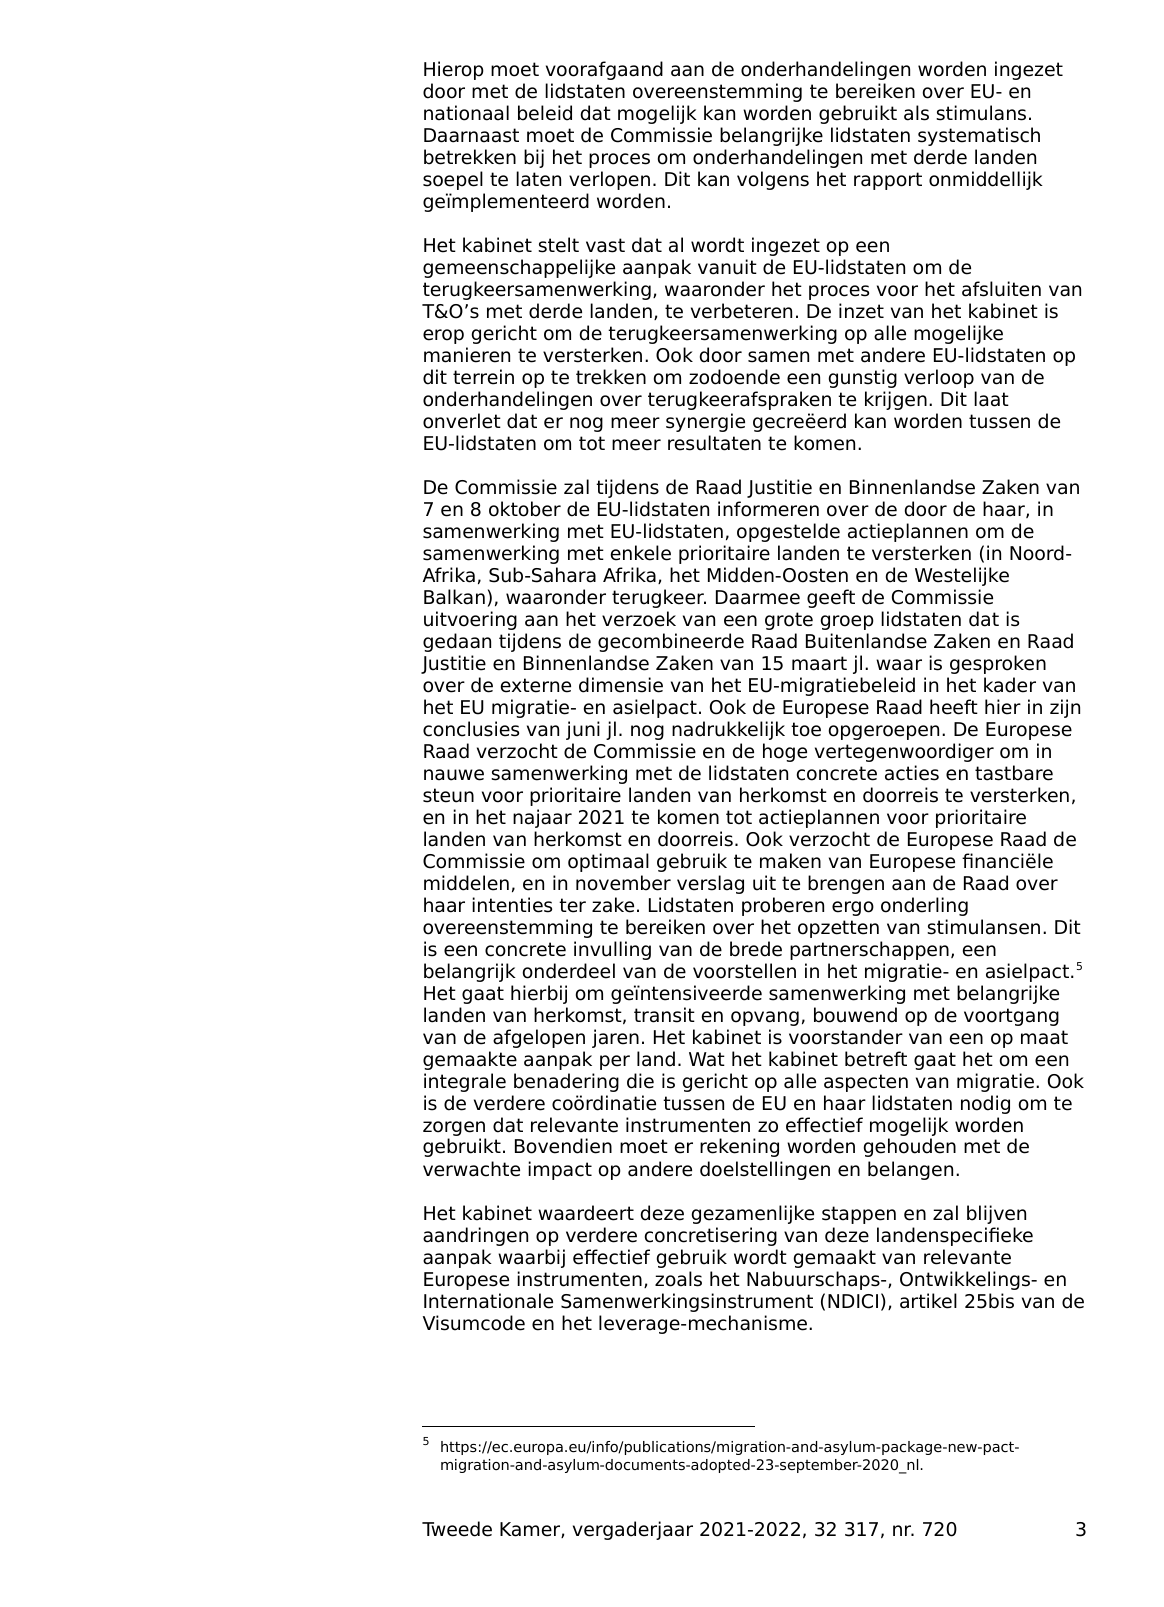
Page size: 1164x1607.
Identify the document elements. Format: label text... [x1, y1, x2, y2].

text https://ec.europa.eu/info/publications/migration-and-asylum-package-new-pact-migration-and-asylum-documents-adopted-23-september-2020_nl. [422, 1435, 1087, 1474]
text De Commissie zal tijdens de Raad Justitie en Binnenlandse Zaken van 7 en 8 oktober de EU-lidstaten informeren over de door de haar, in samenwerking met EU-lidstaten, opgestelde actieplannen om de samenwerking met enkele prioritaire landen te versterken (in Noord-Afrika, Sub-Sahara Afrika, het Midden-Oosten en de Westelijke Balkan), waaronder terugkeer. Daarmee geeft de Commissie uitvoering aan het verzoek van een grote groep lidstaten dat is gedaan tijdens de gecombineerde Raad Buitenlandse Zaken en Raad Justitie en Binnenlandse Zaken van 15 maart jl. waar is gesproken over de externe dimensie van het EU-migratiebeleid in het kader van het EU migratie- en asielpact. Ook de Europese Raad heeft hier in zijn conclusies van juni jl. nog nadrukkelijk toe opgeroepen. De Europese Raad verzocht de Commissie en de hoge vertegenwoordiger om in nauwe samenwerking met de lidstaten concrete acties en tastbare steun voor prioritaire landen van herkomst en doorreis te versterken, en in het najaar 2021 te komen tot actieplannen voor prioritaire landen van herkomst en doorreis. Ook verzocht de Europese Raad de Commissie om optimaal gebruik te maken van Europese financiële middelen, en in november verslag uit te brengen aan de Raad over haar intenties ter zake. Lidstaten proberen ergo onderling overeenstemming te bereiken over het opzetten van stimulansen. Dit is een concrete invulling van de brede partnerschappen, een belangrijk onderdeel van de voorstellen in het migratie- en asielpact. Het gaat hierbij om geïntensiveerde samenwerking met belangrijke landen van herkomst, transit en opvang, bouwend op de voortgang van de afgelopen jaren. Het kabinet is voorstander van een op maat gemaakte aanpak per land. Wat het kabinet betreft gaat het om een integrale benadering die is gericht op alle aspecten van migratie. Ook is de verdere coördinatie tussen de EU en haar lidstaten nodig om te zorgen dat relevante instrumenten zo effectief mogelijk worden gebruikt. Bovendien moet er rekening worden gehouden met de verwachte impact op andere doelstellingen en belangen. [422, 477, 1087, 1180]
text Hierop moet voorafgaand aan de onderhandelingen worden ingezet door met de lidstaten overeenstemming te bereiken over EU- en nationaal beleid dat mogelijk kan worden gebruikt als stimulans. Daarnaast moet de Commissie belangrijke lidstaten systematisch betrekken bij het proces om onderhandelingen met derde landen soepel te laten verlopen. Dit kan volgens het rapport onmiddellijk geïmplementeerd worden. [422, 59, 1087, 213]
text Het kabinet stelt vast dat al wordt ingezet op een gemeenschappelijke aanpak vanuit de EU-lidstaten om de terugkeersamenwerking, waaronder het proces voor het afsluiten van T&O’s met derde landen, te verbeteren. De inzet van het kabinet is erop gericht om de terugkeersamenwerking op alle mogelijke manieren te versterken. Ook door samen met andere EU-lidstaten op dit terrein op te trekken om zodoende een gunstig verloop van de onderhandelingen over terugkeerafspraken te krijgen. Dit laat onverlet dat er nog meer synergie gecreëerd kan worden tussen de EU-lidstaten om tot meer resultaten te komen. [422, 235, 1087, 455]
text Het kabinet waardeert deze gezamenlijke stappen en zal blijven aandringen op verdere concretisering van deze landenspecifieke aanpak waarbij effectief gebruik wordt gemaakt van relevante Europese instrumenten, zoals het Nabuurschaps-, Ontwikkelings- en Internationale Samenwerkingsinstrument (NDICI), artikel 25bis van de Visumcode en het leverage-mechanisme. [422, 1203, 1087, 1334]
